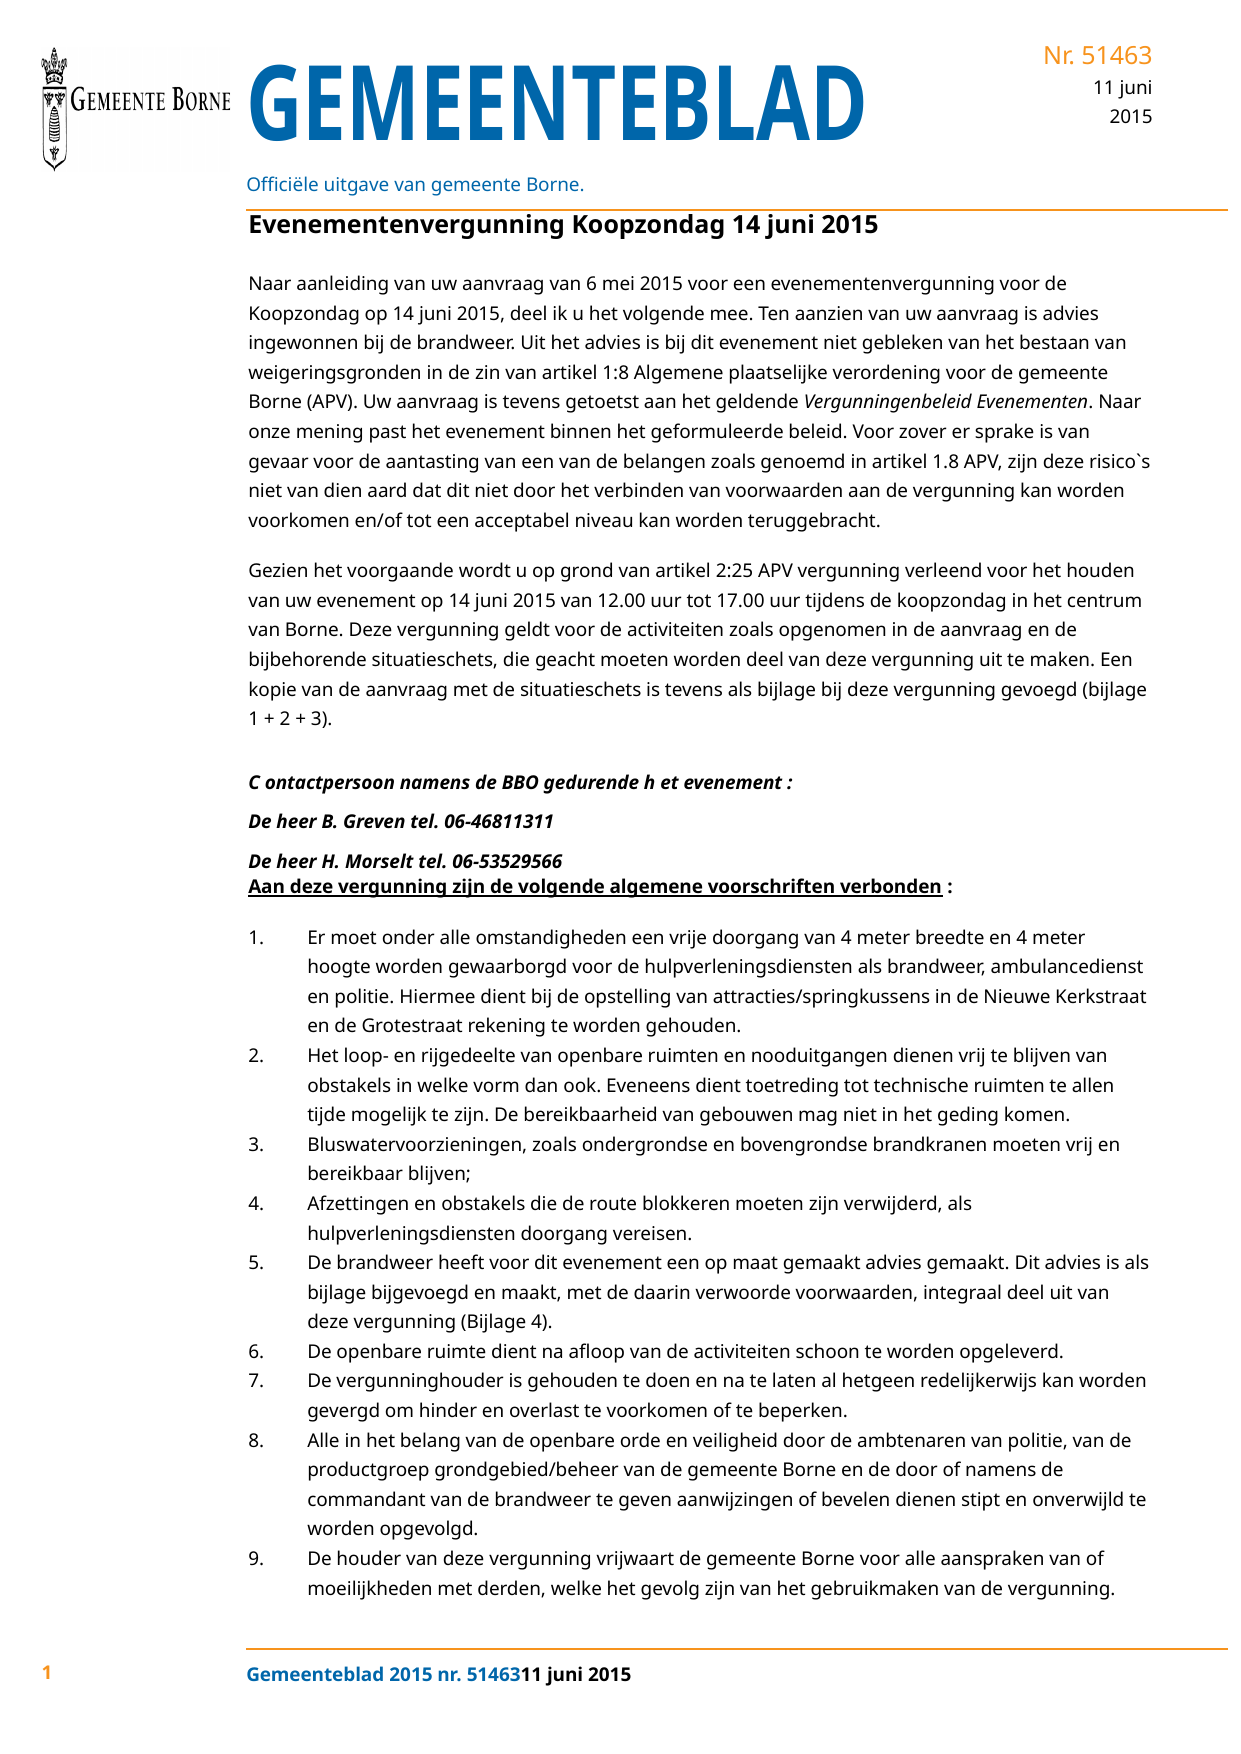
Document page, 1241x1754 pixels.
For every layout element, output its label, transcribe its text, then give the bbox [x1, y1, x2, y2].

list De houder van deze vergunning vrijwaart de gemeente Borne voor alle aanspraken van of moeilijkheden met derden, welke het gevolg zijn van het gebruikmaken van de vergunning. [248, 1545, 1152, 1601]
picture [41, 47, 231, 172]
list Het loop- en rijgedeelte van openbare ruimten en nooduitgangen dienen vrij te blijven van obstakels in welke vorm dan ook. Eveneens dient toetreding tot technische ruimten te allen tijde mogelijk te zijn. De bereikbaarheid van gebouwen mag niet in het geding komen. [248, 1042, 1152, 1127]
text Gezien het voorgaande wordt u op grond van artikel 2:25 APV vergunning verleend voor het houden van uw evenement op 14 juni 2015 van 12.00 uur tot 17.00 uur tijdens de koopzondag in het centrum van Borne. Deze vergunning geldt voor de activiteiten zoals opgenomen in de aanvraag en de bijbehorende situatieschets, die geacht moeten worden deel van deze vergunning uit te maken. Een kopie van de aanvraag met de situatieschets is tevens als bijlage bij deze vergunning gevoegd (bijlage 1 + 2 + 3). [248, 557, 1152, 731]
text De heer H. Morselt tel. 06-53529566 [248, 848, 1152, 873]
list De brandweer heeft voor dit evenement een op maat gemaakt advies gemaakt. Dit advies is als bijlage bijgevoegd en maakt, met de daarin verwoorde voorwaarden, integraal deel uit van deze vergunning (Bijlage 4). [248, 1249, 1152, 1334]
list Afzettingen en obstakels die de route blokkeren moeten zijn verwijderd, als hulpverleningsdiensten doorgang vereisen. [248, 1190, 1152, 1246]
text Naar aanleiding van uw aanvraag van 6 mei 2015 voor een evenementenvergunning voor de Koopzondag op 14 juni 2015, deel ik u het volgende mee. Ten aanzien van uw aanvraag is advies ingewonnen bij de brandweer. Uit het advies is bij dit evenement niet gebleken van het bestaan van weigeringsgronden in de zin van artikel 1:8 Algemene plaatselijke verordening voor de gemeente Borne (APV). Uw aanvraag is tevens getoetst aan het geldende Vergunningenbeleid Evenementen. Naar onze mening past het evenement binnen het geformuleerde beleid. Voor zover er sprake is van gevaar voor de aantasting van een van de belangen zoals genoemd in artikel 1.8 APV, zijn deze risico`s niet van dien aard dat dit niet door het verbinden van voorwaarden aan de vergunning kan worden voorkomen en/of tot een acceptabel niveau kan worden teruggebracht. [248, 270, 1152, 533]
text Aan deze vergunning zijn de volgende algemene voorschriften verbonden : [248, 873, 1152, 899]
list Alle in het belang van de openbare orde en veiligheid door de ambtenaren van politie, van de productgroep grondgebied/beheer van de gemeente Borne en de door of namens de commandant van de brandweer te geven aanwijzingen of bevelen dienen stipt en onverwijld te worden opgevolgd. [248, 1427, 1152, 1541]
list De vergunninghouder is gehouden te doen en na te laten al hetgeen redelijkerwijs kan worden gevergd om hinder en overlast te voorkomen of te beperken. [248, 1368, 1152, 1423]
text Evenementenvergunning Koopzondag 14 juni 2015 [248, 211, 1152, 241]
text C ontactpersoon namens de BBO gedurende h et evenement : [248, 769, 1152, 795]
list De openbare ruimte dient na afloop van de activiteiten schoon te worden opgeleverd. [248, 1338, 1152, 1364]
text De heer B. Greven tel. 06-46811311 [248, 808, 1152, 834]
list Er moet onder alle omstandigheden een vrije doorgang van 4 meter breedte en 4 meter hoogte worden gewaarborgd voor de hulpverleningsdiensten als brandweer, ambulancedienst en politie. Hiermee dient bij de opstelling van attracties/springkussens in de Nieuwe Kerkstraat en de Grotestraat rekening te worden gehouden. [248, 924, 1152, 1038]
list Bluswatervoorzieningen, zoals ondergrondse en bovengrondse brandkranen moeten vrij en bereikbaar blijven; [248, 1131, 1152, 1186]
